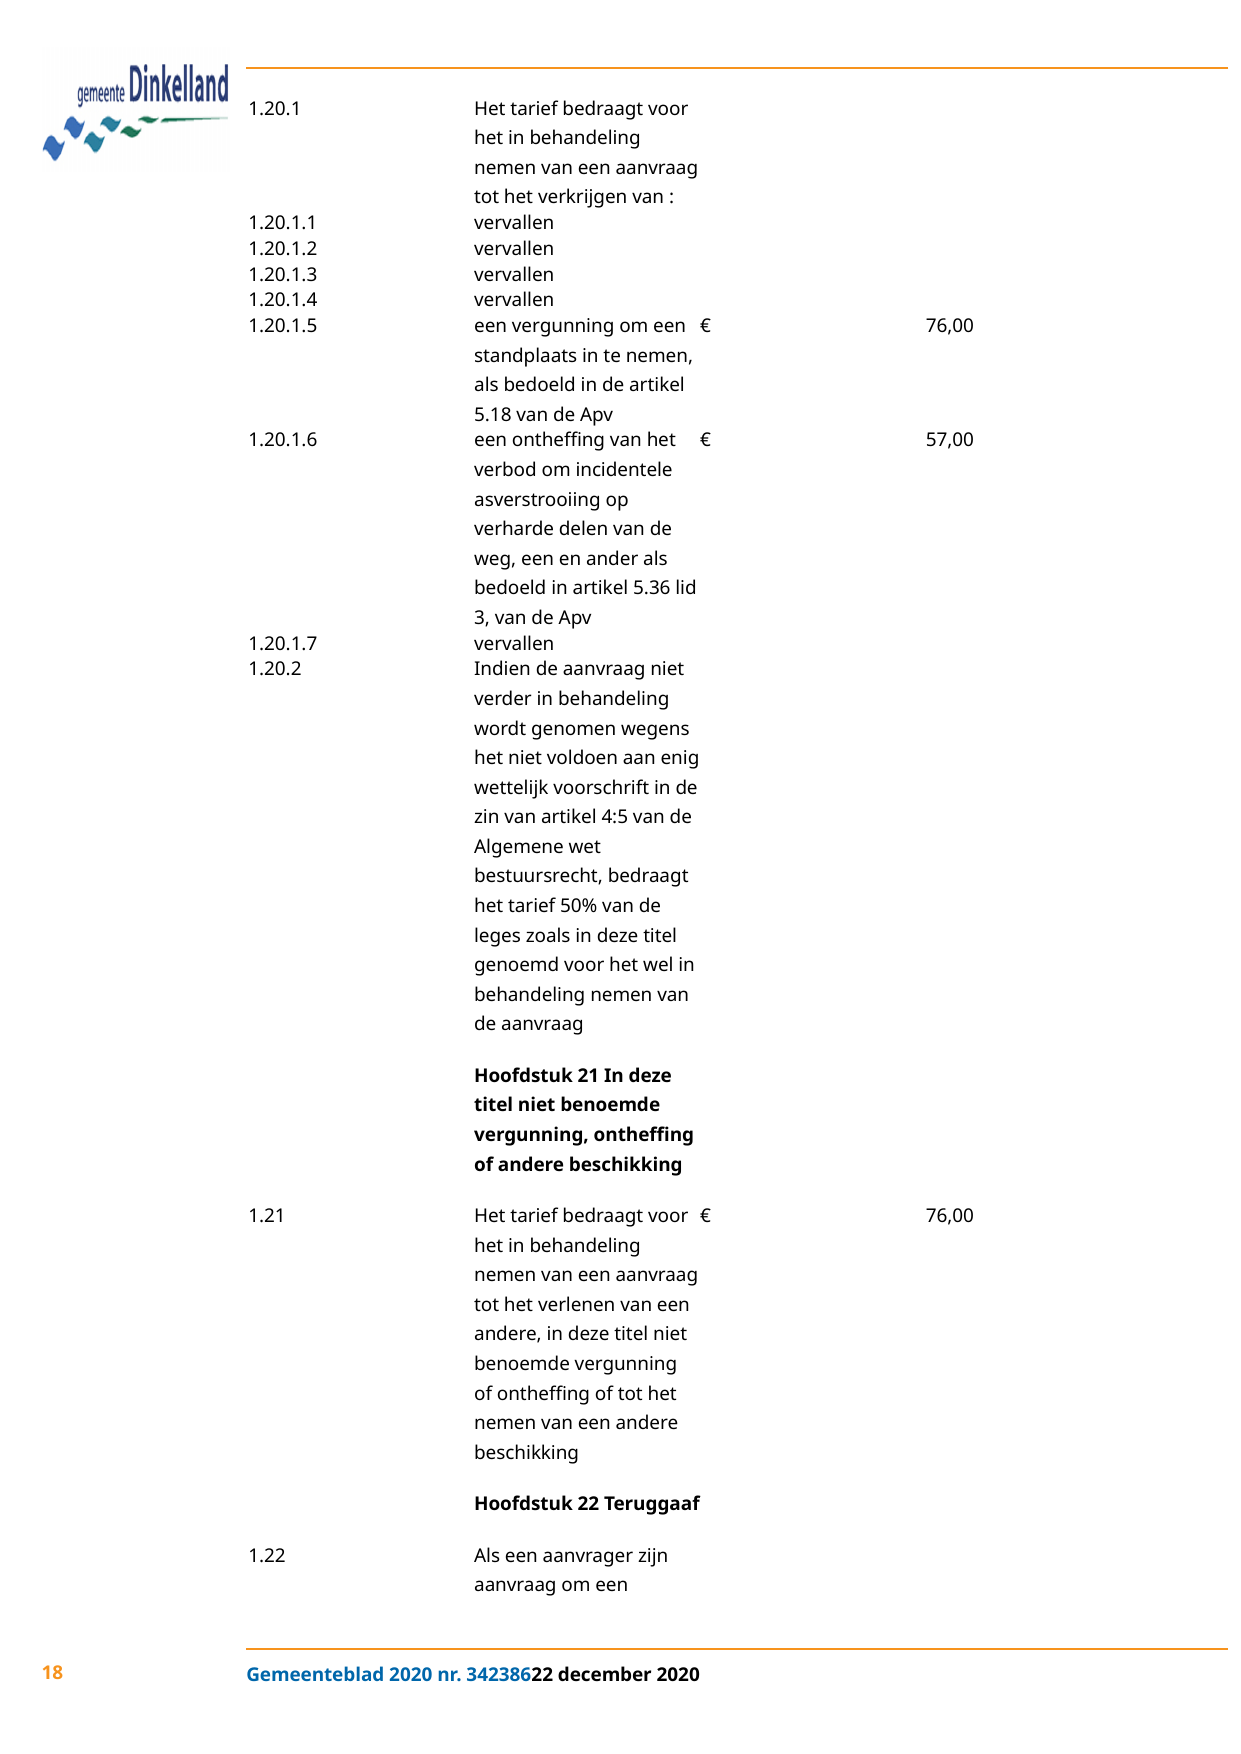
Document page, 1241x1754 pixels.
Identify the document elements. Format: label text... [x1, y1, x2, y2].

table_cell [700, 95, 926, 209]
table_cell € [700, 312, 926, 427]
table_cell [926, 656, 1152, 1036]
table_cell [926, 630, 1152, 656]
table_cell Het tarief bedraagt voor het in behandeling nemen van een aanvraag tot het verlenen van een andere, in deze titel niet benoemde vergunning of ontheffing of tot het nemen van een andere beschikking [474, 1202, 700, 1465]
table_cell [700, 656, 926, 1036]
table_cell [926, 261, 1152, 286]
table_cell 76,00 [926, 1202, 1152, 1465]
table_cell [926, 95, 1152, 209]
table_cell [926, 209, 1152, 235]
table_cell Het tarief bedraagt voor het in behandeling nemen van een aanvraag tot het verkrijgen van : [474, 95, 700, 209]
table_cell 1.20.1.2 [248, 235, 474, 261]
table_cell 57,00 [926, 427, 1152, 630]
table_cell [926, 1062, 1152, 1177]
table_cell [474, 1516, 700, 1542]
table_cell [700, 261, 926, 286]
table_cell [700, 235, 926, 261]
table_cell 1.20.1.5 [248, 312, 474, 427]
table_cell [700, 209, 926, 235]
table_cell [700, 1177, 926, 1202]
table_cell [248, 1177, 474, 1202]
table_cell Indien de aanvraag niet verder in behandeling wordt genomen wegens het niet voldoen aan enig wettelijk voorschrift in de zin van artikel 4:5 van de Algemene wet bestuursrecht, bedraagt het tarief 50% van de leges zoals in deze titel genoemd voor het wel in behandeling nemen van de aanvraag [474, 656, 700, 1036]
table_cell [926, 1542, 1152, 1597]
table_cell vervallen [474, 630, 700, 656]
table_cell 76,00 [926, 312, 1152, 427]
table_cell € [700, 1202, 926, 1465]
table_cell [700, 1465, 926, 1490]
table_cell [248, 1516, 474, 1542]
table_cell € [700, 427, 926, 630]
table_cell vervallen [474, 235, 700, 261]
table_cell [248, 1490, 474, 1516]
table_cell vervallen [474, 261, 700, 286]
table_cell [926, 1490, 1152, 1516]
table_cell 1.22 [248, 1542, 474, 1597]
table_cell [700, 1062, 926, 1177]
table_cell 1.20.1.7 [248, 630, 474, 656]
table_cell [926, 1516, 1152, 1542]
table_cell [700, 1490, 926, 1516]
table_cell [926, 286, 1152, 312]
table_cell [700, 1036, 926, 1062]
table_cell [926, 1036, 1152, 1062]
table_cell 1.20.1.6 [248, 427, 474, 630]
table_cell [474, 1177, 700, 1202]
table_cell [248, 1062, 474, 1177]
table_cell [926, 235, 1152, 261]
table_cell 1.20.1.1 [248, 209, 474, 235]
table_cell 1.20.1 [248, 95, 474, 209]
table_cell Hoofdstuk 22 Teruggaaf [474, 1490, 700, 1516]
table_cell [700, 1542, 926, 1597]
table_cell [700, 630, 926, 656]
table_cell 1.21 [248, 1202, 474, 1465]
table_cell [248, 1036, 474, 1062]
table_cell 1.20.1.4 [248, 286, 474, 312]
table_cell een ontheffing van het verbod om incidentele asverstrooiing op verharde delen van de weg, een en ander als bedoeld in artikel 5.36 lid 3, van de Apv [474, 427, 700, 630]
table_cell Hoofdstuk 21 In deze titel niet benoemde vergunning, ontheffing of andere beschikking [474, 1062, 700, 1177]
table_cell [926, 1177, 1152, 1202]
table_cell [474, 1036, 700, 1062]
table_cell vervallen [474, 286, 700, 312]
table_cell [474, 1465, 700, 1490]
table_cell 1.20.2 [248, 656, 474, 1036]
table_cell [700, 286, 926, 312]
table_cell 1.20.1.3 [248, 261, 474, 286]
table_cell [700, 1516, 926, 1542]
table_cell [248, 1465, 474, 1490]
table_cell een vergunning om een standplaats in te nemen, als bedoeld in de artikel 5.18 van de Apv [474, 312, 700, 427]
table_cell Als een aanvrager zijn aanvraag om een [474, 1542, 700, 1597]
table_cell vervallen [474, 209, 700, 235]
table_cell [926, 1465, 1152, 1490]
picture [41, 47, 231, 172]
